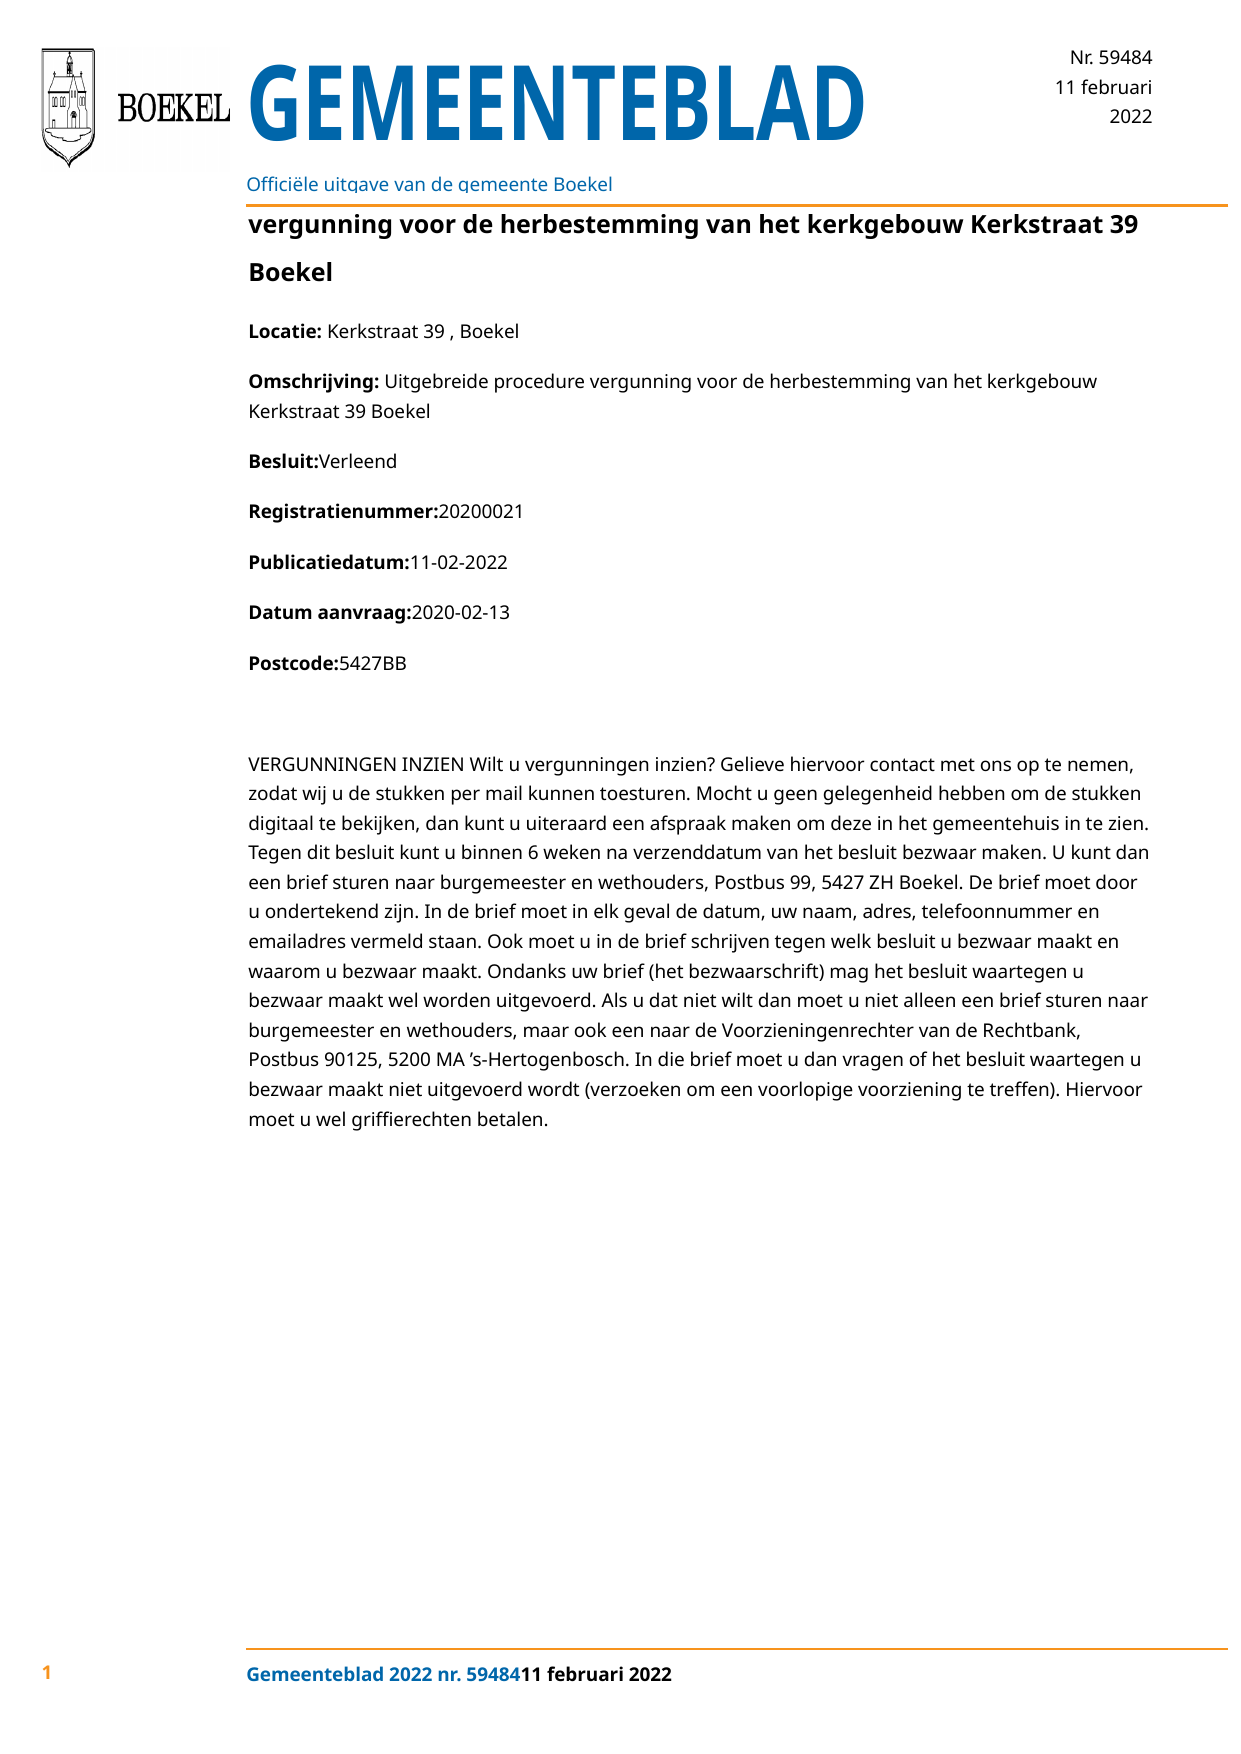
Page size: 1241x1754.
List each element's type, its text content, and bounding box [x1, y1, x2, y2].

text VERGUNNINGEN INZIEN Wilt u vergunningen inzien? Gelieve hiervoor contact met ons op te nemen, zodat wij u de stukken per mail kunnen toesturen. Mocht u geen gelegenheid hebben om de stukken digitaal te bekijken, dan kunt u uiteraard een afspraak maken om deze in het gemeentehuis in te zien. Tegen dit besluit kunt u binnen 6 weken na verzenddatum van het besluit bezwaar maken. U kunt dan een brief sturen naar burgemeester en wethouders, Postbus 99, 5427 ZH Boekel. De brief moet door u ondertekend zijn. In de brief moet in elk geval de datum, uw naam, adres, telefoonnummer en emailadres vermeld staan. Ook moet u in de brief schrijven tegen welk besluit u bezwaar maakt en waarom u bezwaar maakt. Ondanks uw brief (het bezwaarschrift) mag het besluit waartegen u bezwaar maakt wel worden uitgevoerd. Als u dat niet wilt dan moet u niet alleen een brief sturen naar burgemeester en wethouders, maar ook een naar de Voorzieningenrechter van de Rechtbank, Postbus 90125, 5200 MA ’s-Hertogenbosch. In die brief moet u dan vragen of het besluit waartegen u bezwaar maakt niet uitgevoerd wordt (verzoeken om een voorlopige voorziening te treffen). Hiervoor moet u wel griffierechten betalen. [248, 751, 1152, 1132]
picture [41, 47, 231, 172]
text Omschrijving: Uitgebreide procedure vergunning voor de herbestemming van het kerkgebouw Kerkstraat 39 Boekel [248, 368, 1152, 424]
text Datum aanvraag:2020-02-13 [248, 599, 1152, 625]
text Besluit:Verleend [248, 448, 1152, 474]
text Postcode:5427BB [248, 650, 1152, 676]
text Registratienummer:20200021 [248, 499, 1152, 524]
text Publicatiedatum:11-02-2022 [248, 549, 1152, 575]
text vergunning voor de herbestemming van het kerkgebouw Kerkstraat 39 Boekel [248, 207, 1152, 288]
text Locatie: Kerkstraat 39 , Boekel [248, 318, 1152, 344]
